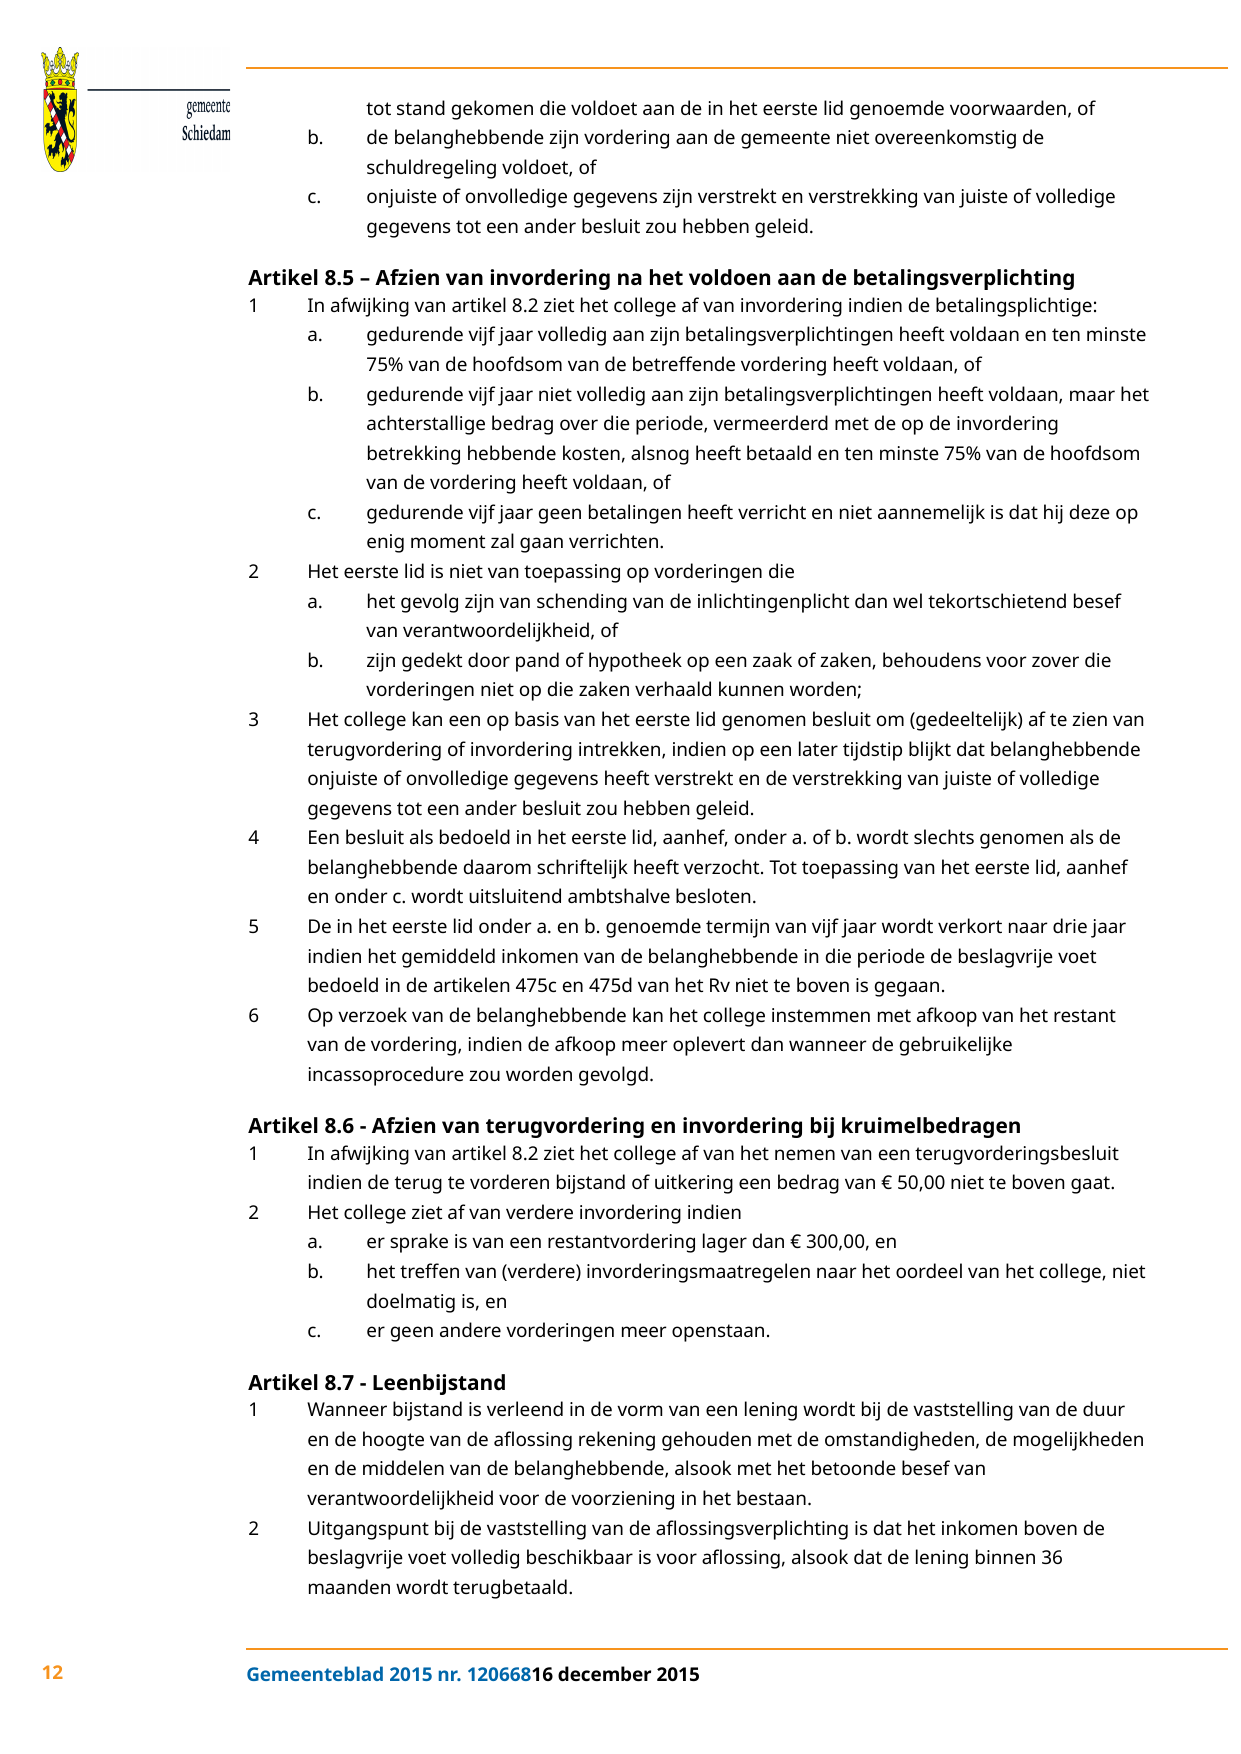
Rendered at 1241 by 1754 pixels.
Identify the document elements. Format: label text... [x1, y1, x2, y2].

text Artikel 8.6 - Afzien van terugvordering en invordering bij kruimelbedragen [248, 1112, 1152, 1140]
list de belanghebbende zijn vordering aan de gemeente niet overeenkomstig de schuldregeling voldoet, of [307, 124, 1152, 180]
text Artikel 8.5 – Afzien van invordering na het voldoen aan de betalingsverplichting [248, 263, 1152, 292]
list het gevolg zijn van schending van de inlichtingenplicht dan wel tekortschietend besef van verantwoordelijkheid, of [307, 588, 1152, 643]
list onjuiste of onvolledige gegevens zijn verstrekt en verstrekking van juiste of volledige gegevens tot een ander besluit zou hebben geleid. [307, 183, 1152, 239]
list De in het eerste lid onder a. en b. genoemde termijn van vijf jaar wordt verkort naar drie jaar indien het gemiddeld inkomen van de belanghebbende in die periode de beslagvrije voet bedoeld in de artikelen 475c en 475d van het Rv niet te boven is gegaan. [248, 913, 1152, 998]
list het treffen van (verdere) invorderingsmaatregelen naar het oordeel van het college, niet doelmatig is, en [307, 1258, 1152, 1314]
list gedurende vijf jaar volledig aan zijn betalingsverplichtingen heeft voldaan en ten minste 75% van de hoofdsom van de betreffende vordering heeft voldaan, of [307, 322, 1152, 377]
list Uitgangspunt bij de vaststelling van de aflossingsverplichting is dat het inkomen boven de beslagvrije voet volledig beschikbaar is voor aflossing, alsook dat de lening binnen 36 maanden wordt terugbetaald. [248, 1515, 1152, 1599]
list gedurende vijf jaar geen betalingen heeft verricht en niet aannemelijk is dat hij deze op enig moment zal gaan verrichten. [307, 499, 1152, 554]
list zijn gedekt door pand of hypotheek op een zaak of zaken, behoudens voor zover die vorderingen niet op die zaken verhaald kunnen worden; [307, 647, 1152, 702]
text Artikel 8.7 - Leenbijstand [248, 1368, 1152, 1396]
list Een besluit als bedoeld in het eerste lid, aanhef, onder a. of b. wordt slechts genomen als de belanghebbende daarom schriftelijk heeft verzocht. Tot toepassing van het eerste lid, aanhef en onder c. wordt uitsluitend ambtshalve besloten. [248, 824, 1152, 909]
list Op verzoek van de belanghebbende kan het college instemmen met afkoop van het restant van de vordering, indien de afkoop meer oplevert dan wanneer de gebruikelijke incassoprocedure zou worden gevolgd. [248, 1002, 1152, 1087]
list er sprake is van een restantvordering lager dan € 300,00, en [307, 1229, 1152, 1254]
list Het eerste lid is niet van toepassing op vorderingen die [248, 558, 1152, 584]
list tot stand gekomen die voldoet aan de in het eerste lid genoemde voorwaarden, of [307, 95, 1152, 121]
list In afwijking van artikel 8.2 ziet het college af van het nemen van een terugvorderingsbesluit indien de terug te vorderen bijstand of uitkering een bedrag van € 50,00 niet te boven gaat. [248, 1140, 1152, 1195]
list Wanneer bijstand is verleend in de vorm van een lening wordt bij de vaststelling van de duur en de hoogte van de aflossing rekening gehouden met de omstandigheden, de mogelijkheden en de middelen van de belanghebbende, alsook met het betoonde besef van verantwoordelijkheid voor de voorziening in het bestaan. [248, 1396, 1152, 1511]
list Het college kan een op basis van het eerste lid genomen besluit om (gedeeltelijk) af te zien van terugvordering of invordering intrekken, indien op een later tijdstip blijkt dat belanghebbende onjuiste of onvolledige gegevens heeft verstrekt en de verstrekking van juiste of volledige gegevens tot een ander besluit zou hebben geleid. [248, 706, 1152, 821]
list er geen andere vorderingen meer openstaan. [307, 1317, 1152, 1343]
picture [41, 47, 231, 172]
list In afwijking van artikel 8.2 ziet het college af van invordering indien de betalingsplichtige: [248, 292, 1152, 318]
list Het college ziet af van verdere invordering indien [248, 1199, 1152, 1225]
list gedurende vijf jaar niet volledig aan zijn betalingsverplichtingen heeft voldaan, maar het achterstallige bedrag over die periode, vermeerderd met de op de invordering betrekking hebbende kosten, alsnog heeft betaald en ten minste 75% van de hoofdsom van de vordering heeft voldaan, of [307, 381, 1152, 495]
